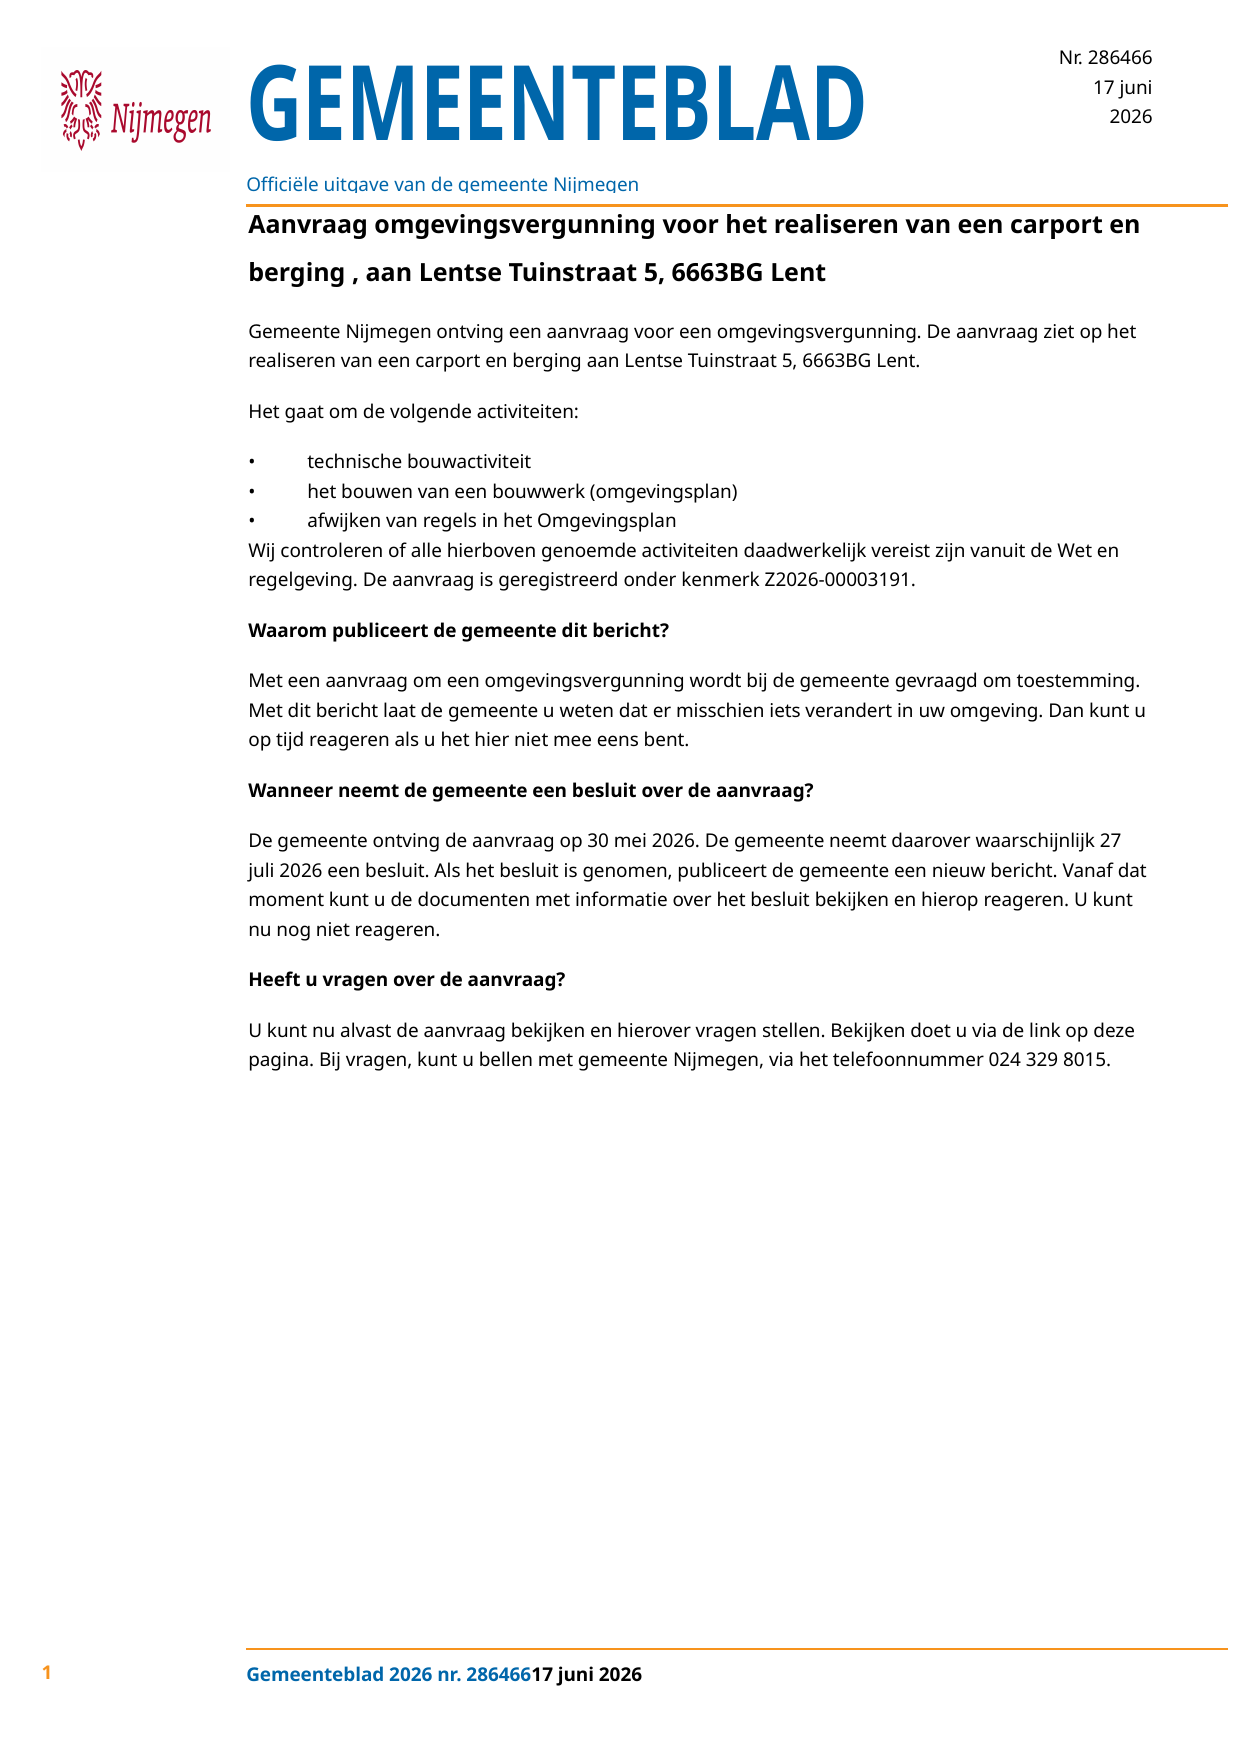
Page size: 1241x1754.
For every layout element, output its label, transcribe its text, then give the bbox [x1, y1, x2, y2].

text U kunt nu alvast de aanvraag bekijken en hierover vragen stellen. Bekijken doet u via de link op deze pagina. Bij vragen, kunt u bellen met gemeente Nijmegen, via het telefoonnummer 024 329 8015. [248, 1017, 1152, 1072]
text Met een aanvraag om een omgevingsvergunning wordt bij de gemeente gevraagd om toestemming. Met dit bericht laat de gemeente u weten dat er misschien iets verandert in uw omgeving. Dan kunt u op tijd reageren als u het hier niet mee eens bent. [248, 667, 1152, 752]
text Heeft u vragen over de aanvraag? [248, 967, 1152, 992]
text Aanvraag omgevingsvergunning voor het realiseren van een carport en berging , aan Lentse Tuinstraat 5, 6663BG Lent [248, 207, 1152, 288]
list technische bouwactiviteit [248, 448, 1152, 474]
text De gemeente ontving de aanvraag op 30 mei 2026. De gemeente neemt daarover waarschijnlijk 27 juli 2026 een besluit. Als het besluit is genomen, publiceert de gemeente een nieuw bericht. Vanaf dat moment kunt u de documenten met informatie over het besluit bekijken en hierop reageren. U kunt nu nog niet reageren. [248, 827, 1152, 942]
text Wij controleren of alle hierboven genoemde activiteiten daadwerkelijk vereist zijn vanuit de Wet en regelgeving. De aanvraag is geregistreerd onder kenmerk Z2026-00003191. [248, 537, 1152, 592]
list afwijken van regels in het Omgevingsplan [248, 507, 1152, 533]
text Gemeente Nijmegen ontving een aanvraag voor een omgevingsvergunning. De aanvraag ziet op het realiseren van een carport en berging aan Lentse Tuinstraat 5, 6663BG Lent. [248, 318, 1152, 373]
list het bouwen van een bouwwerk (omgevingsplan) [248, 478, 1152, 504]
text Wanneer neemt de gemeente een besluit over de aanvraag? [248, 777, 1152, 803]
picture [41, 47, 231, 172]
text Het gaat om de volgende activiteiten: [248, 398, 1152, 424]
text Waarom publiceert de gemeente dit bericht? [248, 617, 1152, 643]
